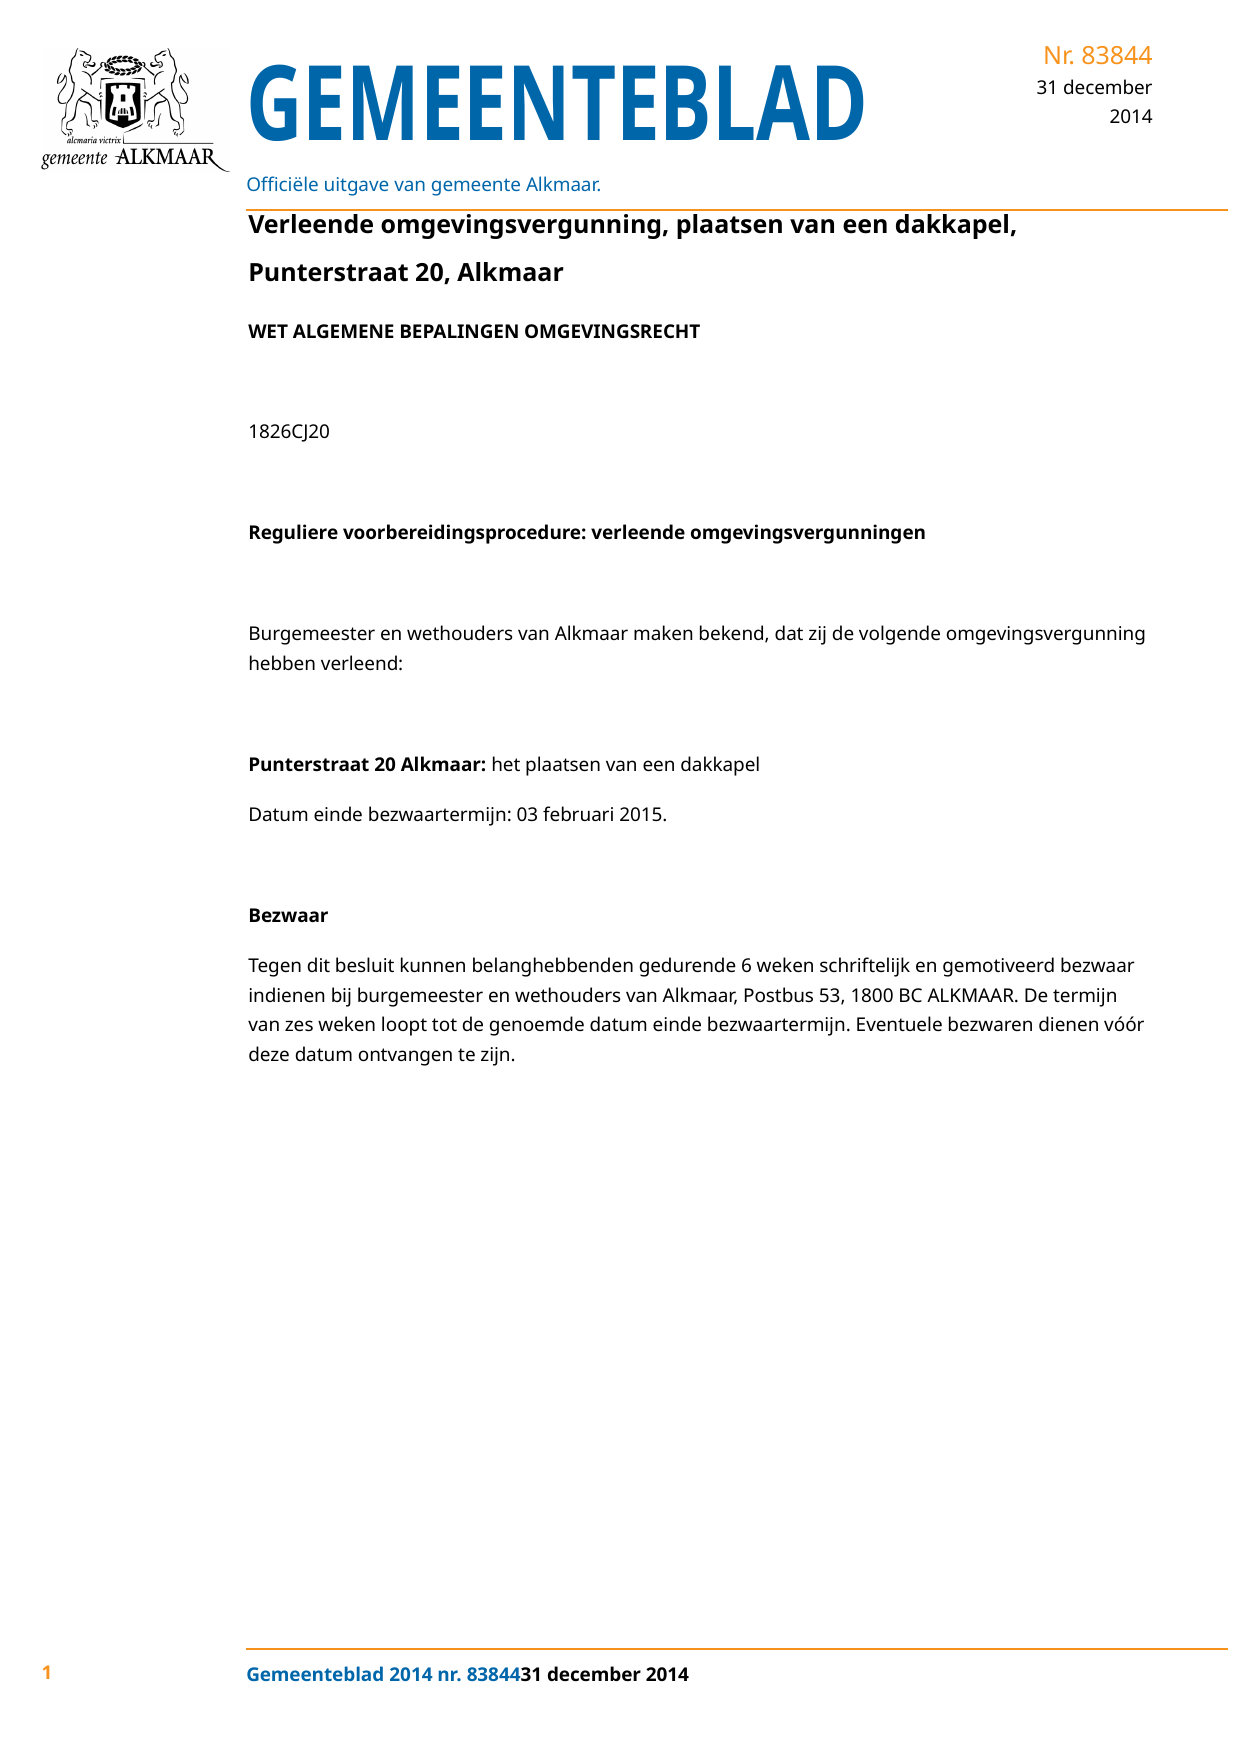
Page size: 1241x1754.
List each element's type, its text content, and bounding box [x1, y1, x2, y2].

text WET ALGEMENE BEPALINGEN OMGEVINGSRECHT [248, 318, 1152, 344]
text Burgemeester en wethouders van Alkmaar maken bekend, dat zij de volgende omgevingsvergunning hebben verleend: [248, 620, 1152, 676]
picture [41, 47, 231, 172]
text Tegen dit besluit kunnen belanghebbenden gedurende 6 weken schriftelijk en gemotiveerd bezwaar indienen bij burgemeester en wethouders van Alkmaar, Postbus 53, 1800 BC ALKMAAR. De termijn van zes weken loopt tot de genoemde datum einde bezwaartermijn. Eventuele bezwaren dienen vóór deze datum ontvangen te zijn. [248, 952, 1152, 1067]
text Datum einde bezwaartermijn: 03 februari 2015. [248, 801, 1152, 827]
text Verleende omgevingsvergunning, plaatsen van een dakkapel, Punterstraat 20, Alkmaar [248, 211, 1152, 288]
text Punterstraat 20 Alkmaar: het plaatsen van een dakkapel [248, 751, 1152, 777]
text Reguliere voorbereidingsprocedure: verleende omgevingsvergunningen [248, 519, 1152, 545]
text 1826CJ20 [248, 419, 1152, 444]
text Bezwaar [248, 902, 1152, 928]
